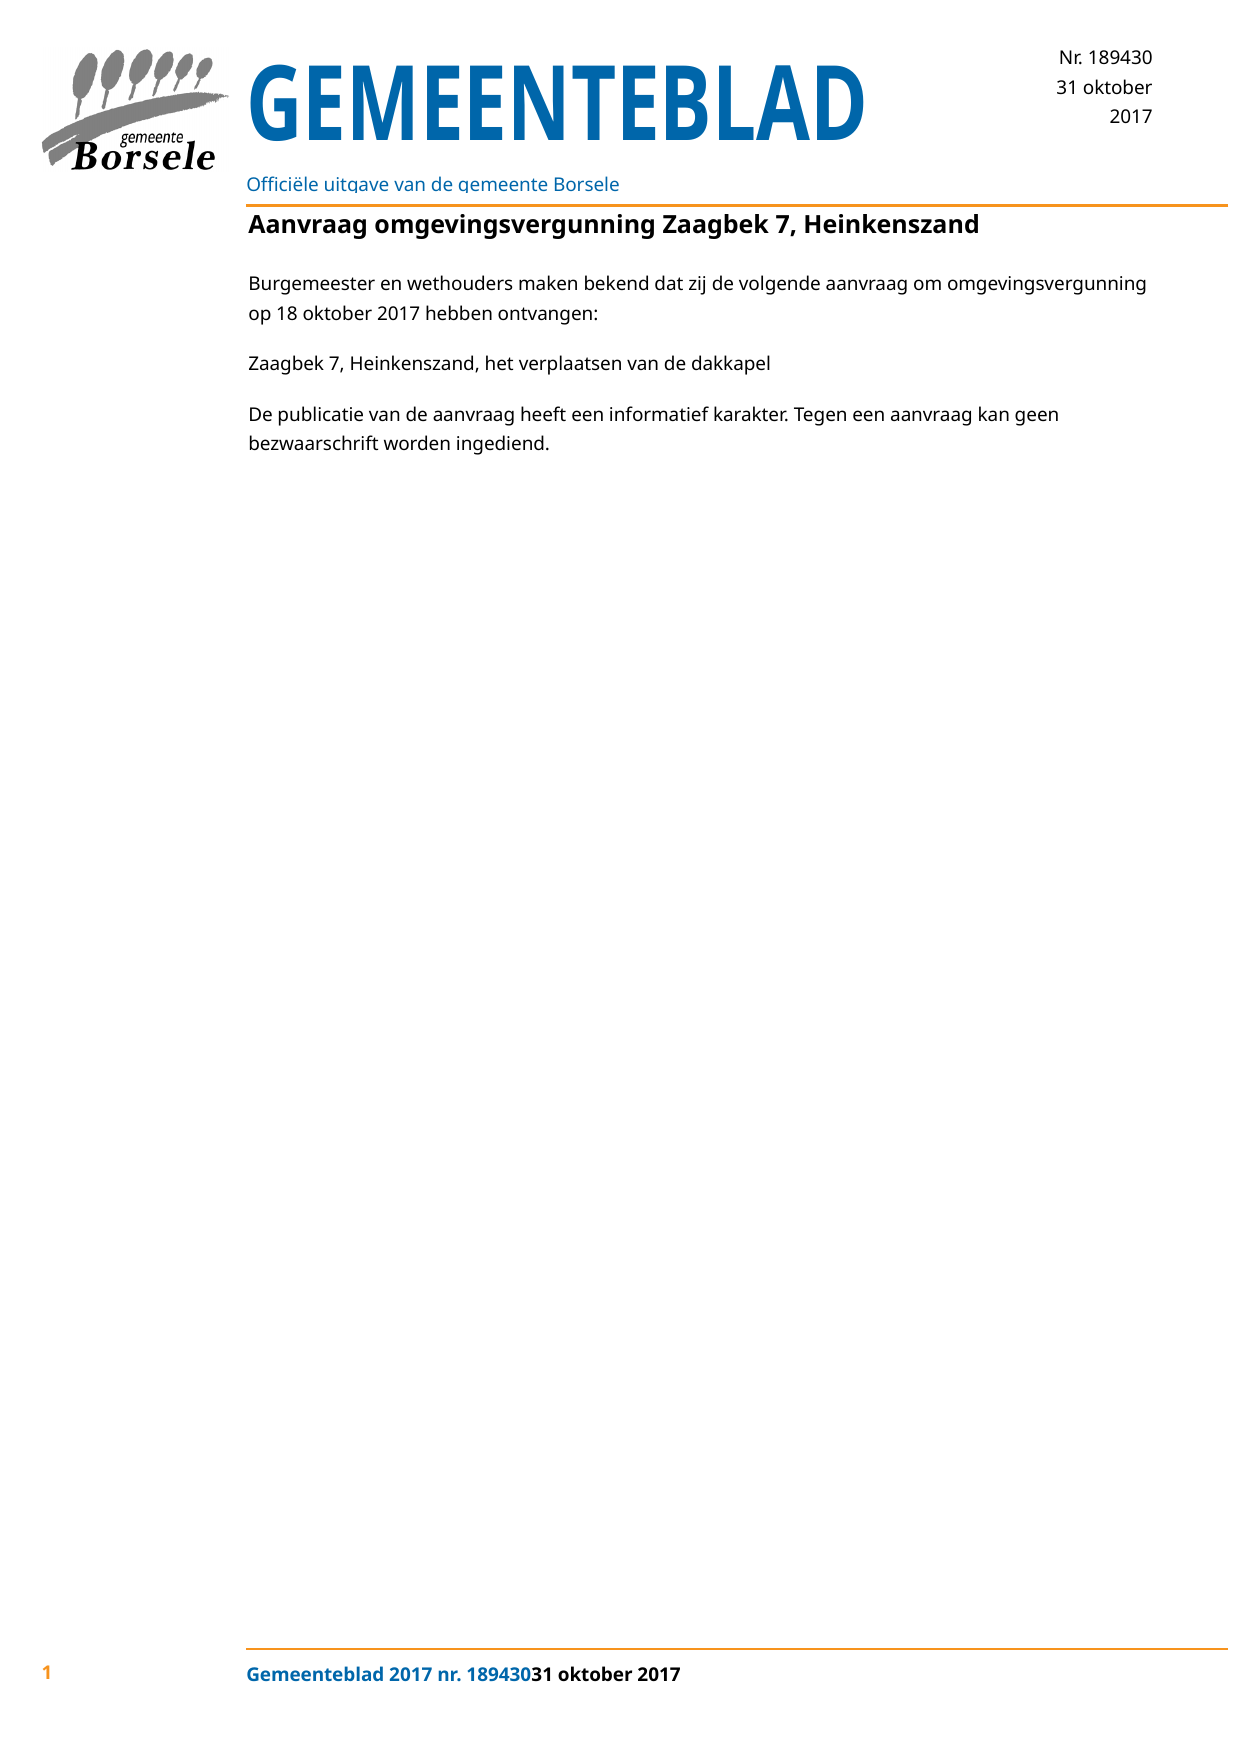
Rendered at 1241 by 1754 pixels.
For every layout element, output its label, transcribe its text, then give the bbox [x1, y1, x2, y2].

text Aanvraag omgevingsvergunning Zaagbek 7, Heinkenszand [248, 207, 1152, 241]
text Zaagbek 7, Heinkenszand, het verplaatsen van de dakkapel [248, 350, 1152, 376]
picture [41, 47, 231, 172]
text Burgemeester en wethouders maken bekend dat zij de volgende aanvraag om omgevingsvergunning op 18 oktober 2017 hebben ontvangen: [248, 270, 1152, 326]
text De publicatie van de aanvraag heeft een informatief karakter. Tegen een aanvraag kan geen bezwaarschrift worden ingediend. [248, 401, 1152, 456]
